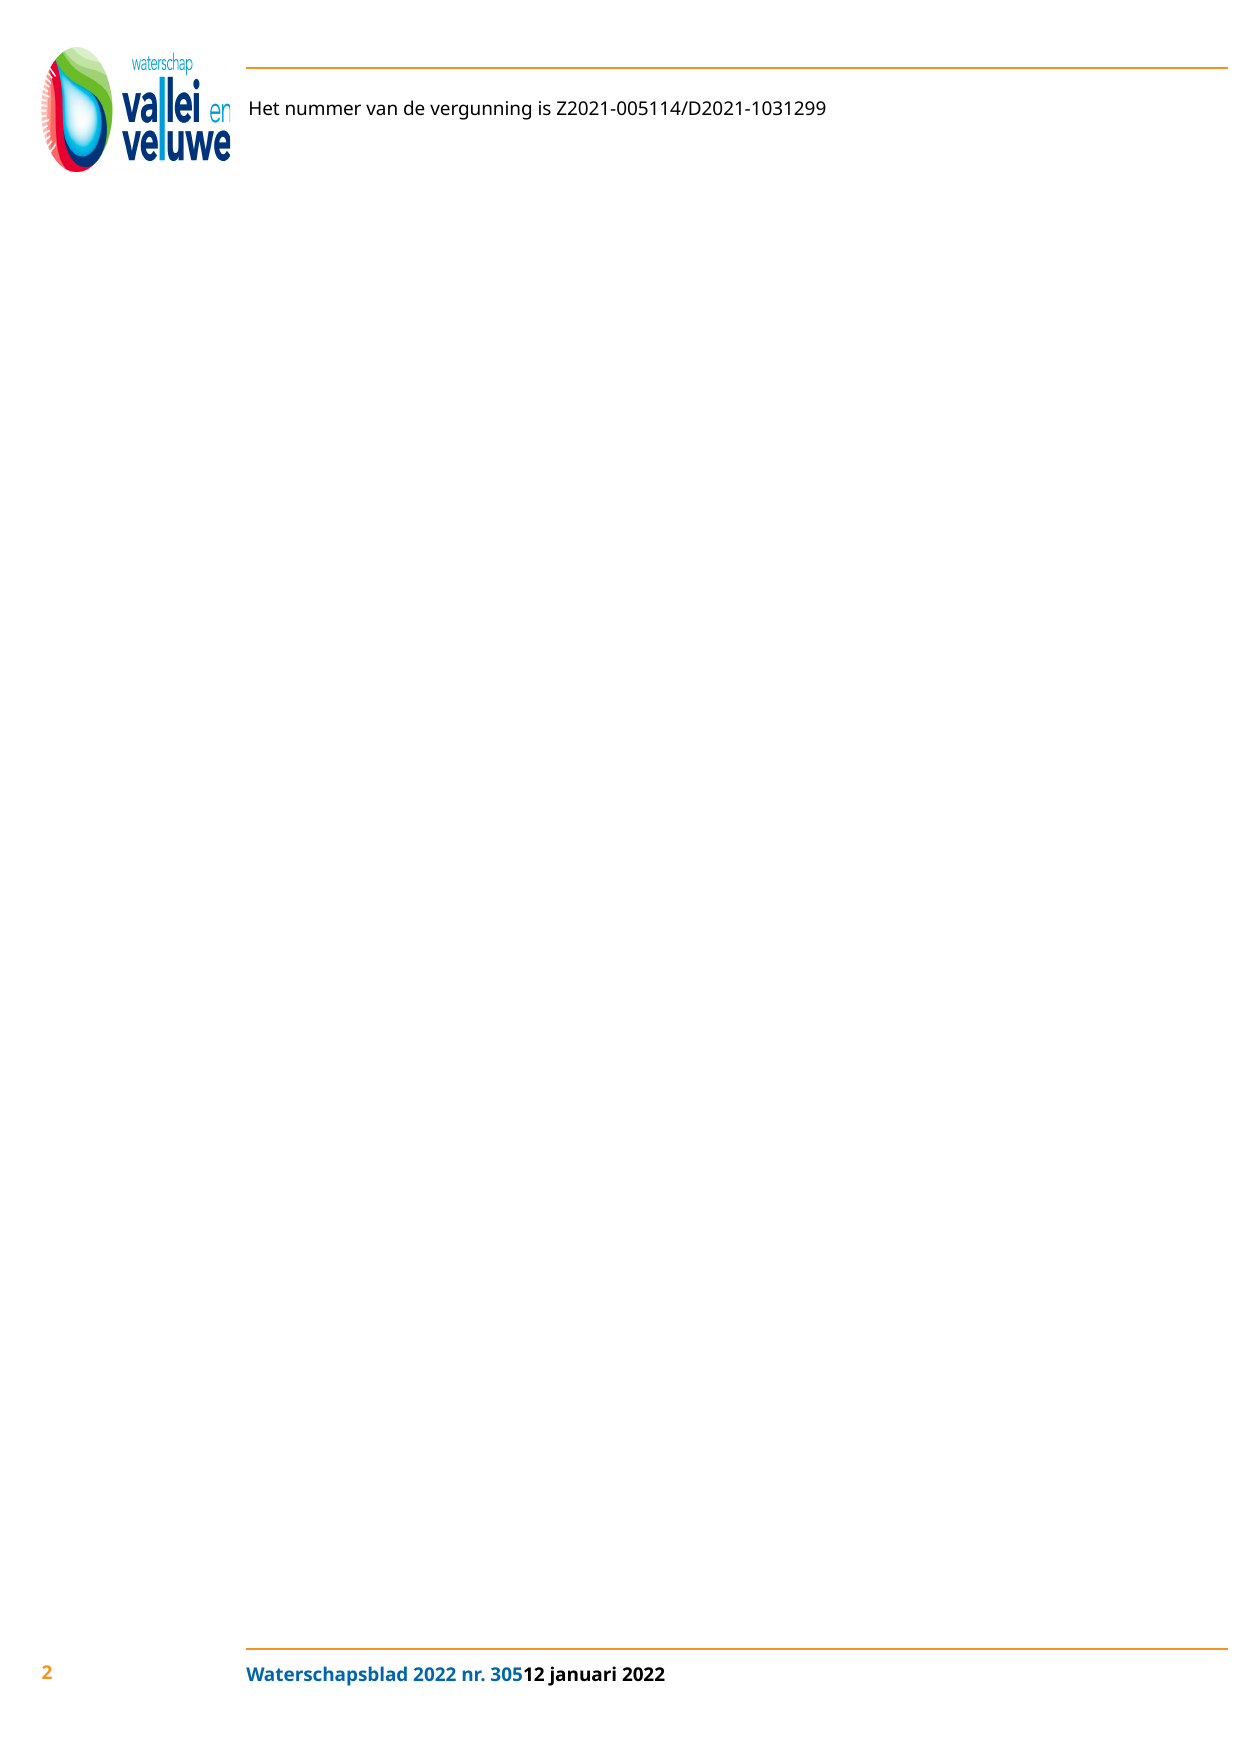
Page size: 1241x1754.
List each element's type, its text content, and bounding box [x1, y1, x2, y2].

picture [41, 47, 231, 172]
text Het nummer van de vergunning is Z2021-005114/D2021-1031299 [248, 95, 1152, 121]
